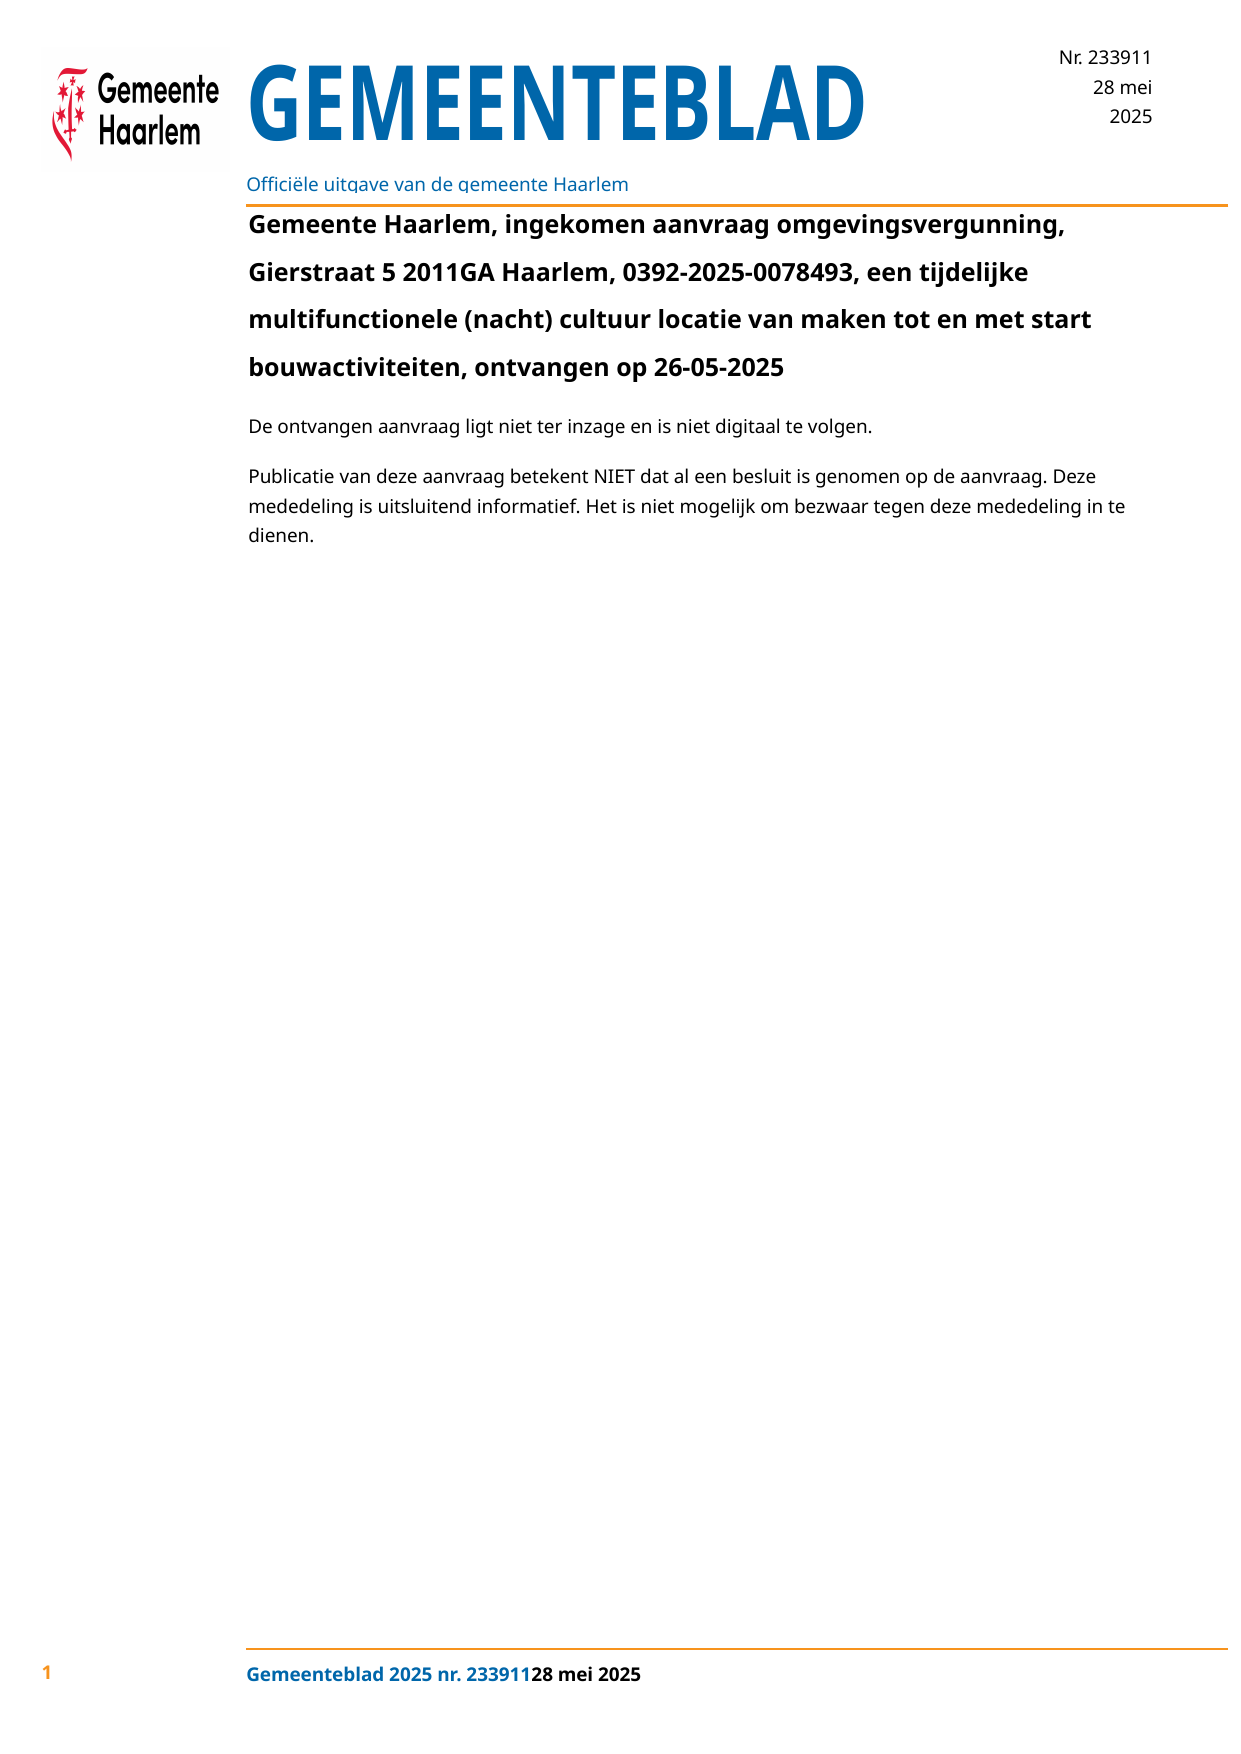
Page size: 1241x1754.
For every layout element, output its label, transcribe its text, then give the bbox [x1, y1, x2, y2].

text De ontvangen aanvraag ligt niet ter inzage en is niet digitaal te volgen. [248, 413, 1152, 439]
picture [41, 47, 231, 172]
text Publicatie van deze aanvraag betekent NIET dat al een besluit is genomen op de aanvraag. Deze mededeling is uitsluitend informatief. Het is niet mogelijk om bezwaar tegen deze mededeling in te dienen. [248, 463, 1152, 548]
text Gemeente Haarlem, ingekomen aanvraag omgevingsvergunning, Gierstraat 5 2011GA Haarlem, 0392-2025-0078493, een tijdelijke multifunctionele (nacht) cultuur locatie van maken tot en met start bouwactiviteiten, ontvangen op 26-05-2025 [248, 207, 1152, 384]
